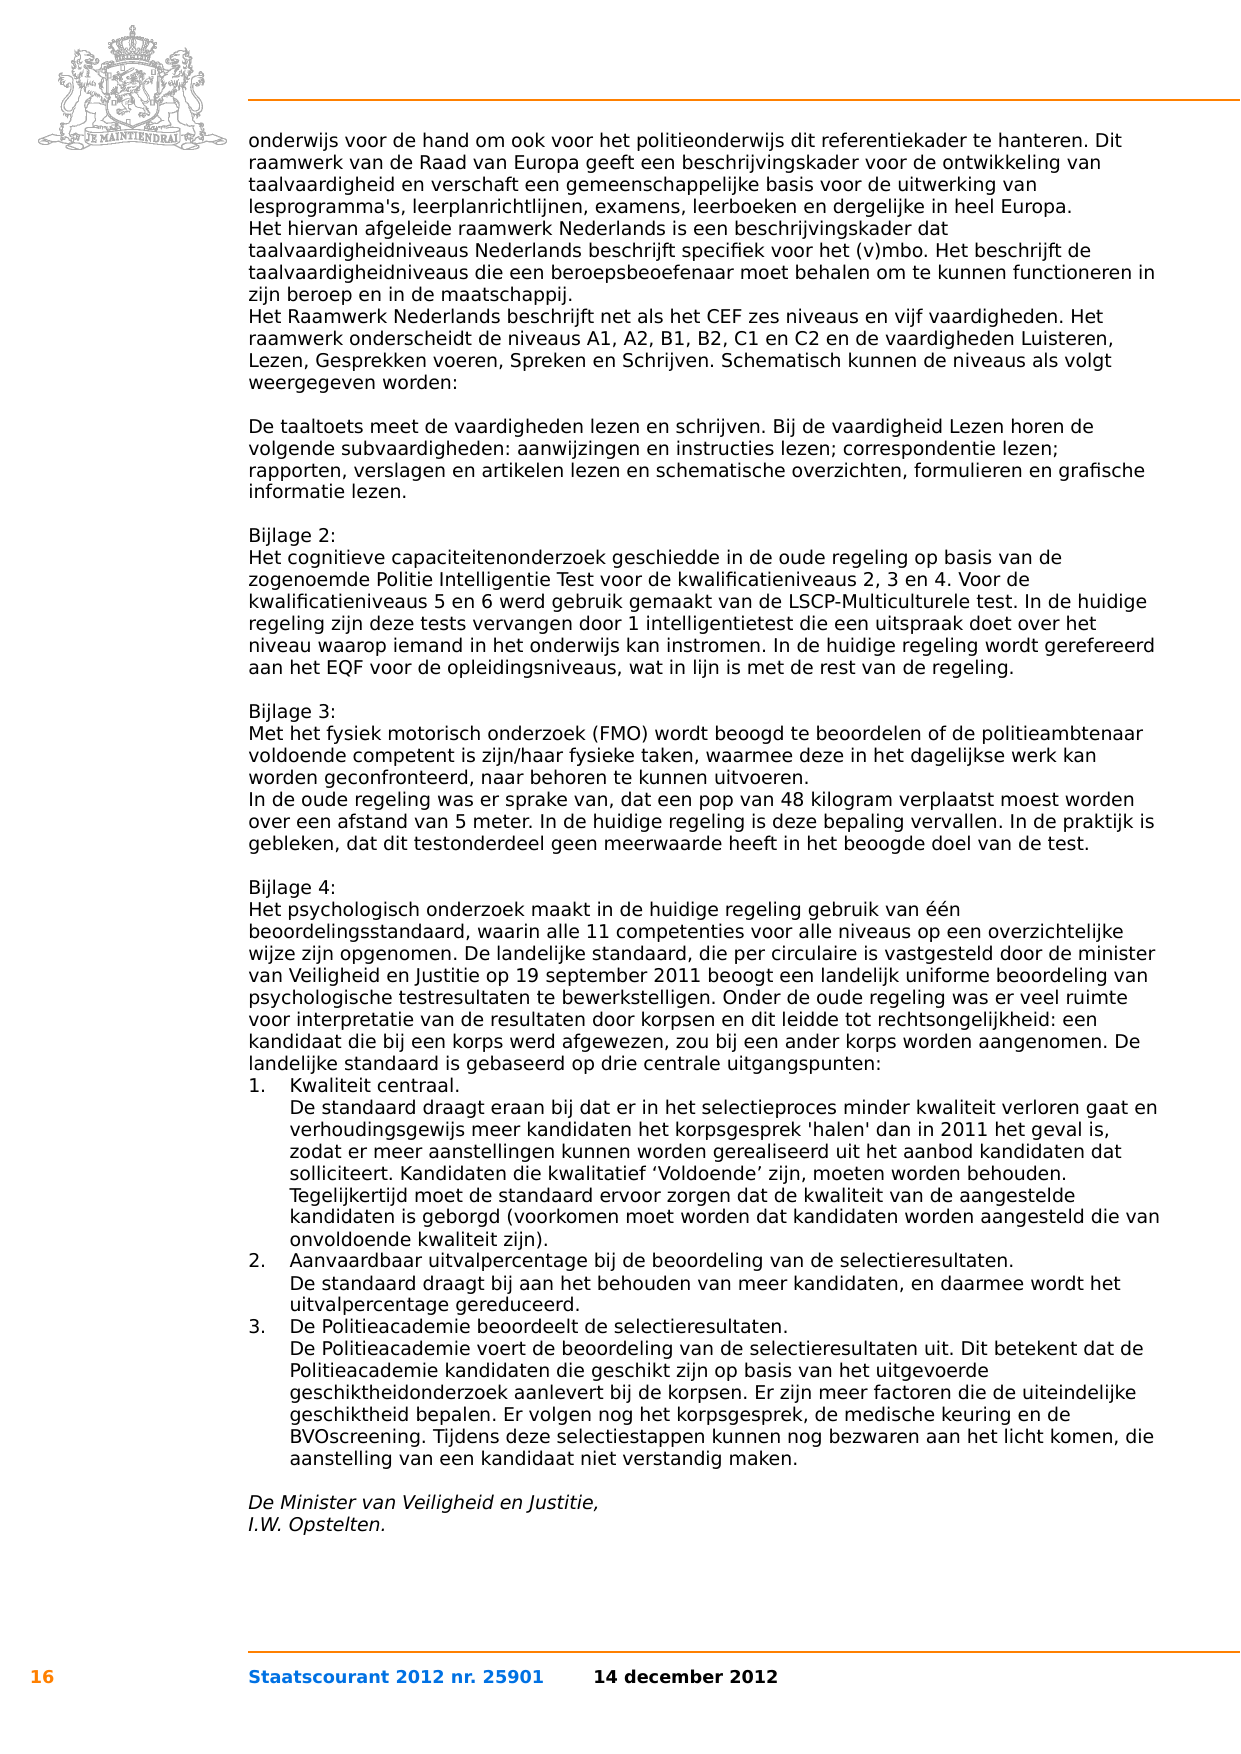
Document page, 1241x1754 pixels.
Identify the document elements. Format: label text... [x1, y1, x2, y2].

text Het psychologisch onderzoek maakt in de huidige regeling gebruik van één beoordelingsstandaard, waarin alle 11 competenties voor alle niveaus op een overzichtelijke wijze zijn opgenomen. De landelijke standaard, die per circulaire is vastgesteld door de minister van Veiligheid en Justitie op 19 september 2011 beoogt een landelijk uniforme beoordeling van psychologische testresultaten te bewerkstelligen. Onder de oude regeling was er veel ruimte voor interpretatie van de resultaten door korpsen en dit leidde tot rechtsongelijkheid: een kandidaat die bij een korps werd afgewezen, zou bij een ander korps worden aangenomen. De landelijke standaard is gebaseerd op drie centrale uitgangspunten: [248, 899, 1163, 1074]
text Het Raamwerk Nederlands beschrijft net als het CEF zes niveaus en vijf vaardigheden. Het raamwerk onderscheidt de niveaus A1, A2, B1, B2, C1 en C2 en de vaardigheden Luisteren, Lezen, Gesprekken voeren, Spreken en Schrijven. Schematisch kunnen de niveaus als volgt weergegeven worden: [248, 306, 1163, 394]
text Bijlage 2: [248, 525, 1163, 547]
text De standaard draagt eraan bij dat er in het selectieproces minder kwaliteit verloren gaat en verhoudingsgewijs meer kandidaten het korpsgesprek 'halen' dan in 2011 het geval is, zodat er meer aanstellingen kunnen worden gerealiseerd uit het aanbod kandidaten dat solliciteert. Kandidaten die kwalitatief ‘Voldoende’ zijn, moeten worden behouden. Tegelijkertijd moet de standaard ervoor zorgen dat de kwaliteit van de aangestelde kandidaten is geborgd (voorkomen moet worden dat kandidaten worden aangesteld die van onvoldoende kwaliteit zijn). [289, 1097, 1163, 1250]
text onderwijs voor de hand om ook voor het politieonderwijs dit referentiekader te hanteren. Dit raamwerk van de Raad van Europa geeft een beschrijvingskader voor de ontwikkeling van taalvaardigheid en verschaft een gemeenschappelijke basis voor de uitwerking van lesprogramma's, leerplanrichtlijnen, examens, leerboeken en dergelijke in heel Europa. [248, 130, 1163, 218]
text Bijlage 4: [248, 877, 1163, 899]
text Met het fysiek motorisch onderzoek (FMO) wordt beoogd te beoordelen of de politieambtenaar voldoende competent is zijn/haar fysieke taken, waarmee deze in het dagelijkse werk kan worden geconfronteerd, naar behoren te kunnen uitvoeren. [248, 723, 1163, 789]
text De Politieacademie voert de beoordeling van de selectieresultaten uit. Dit betekent dat de Politieacademie kandidaten die geschikt zijn op basis van het uitgevoerde geschiktheidonderzoek aanlevert bij de korpsen. Er zijn meer factoren die de uiteindelijke geschiktheid bepalen. Er volgen nog het korpsgesprek, de medische keuring en de BVOscreening. Tijdens deze selectiestappen kunnen nog bezwaren aan het licht komen, die aanstelling van een kandidaat niet verstandig maken. [289, 1338, 1163, 1470]
text De taaltoets meet de vaardigheden lezen en schrijven. Bij de vaardigheid Lezen horen de volgende subvaardigheden: aanwijzingen en instructies lezen; correspondentie lezen; rapporten, verslagen en artikelen lezen en schematische overzichten, formulieren en grafische informatie lezen. [248, 416, 1163, 503]
text Het cognitieve capaciteitenonderzoek geschiedde in de oude regeling op basis van de zogenoemde Politie Intelligentie Test voor de kwalificatieniveaus 2, 3 en 4. Voor de kwalificatieniveaus 5 en 6 werd gebruik gemaakt van de LSCP-Multiculturele test. In de huidige regeling zijn deze tests vervangen door 1 intelligentietest die een uitspraak doet over het niveau waarop iemand in het onderwijs kan instromen. In de huidige regeling wordt gerefereerd aan het EQF voor de opleidingsniveaus, wat in lijn is met de rest van de regeling. [248, 547, 1163, 679]
text De Minister van Veiligheid en Justitie, I.W. Opstelten. [248, 1492, 1163, 1536]
picture [38, 25, 227, 150]
text In de oude regeling was er sprake van, dat een pop van 48 kilogram verplaatst moest worden over een afstand van 5 meter. In de huidige regeling is deze bepaling vervallen. In de praktijk is gebleken, dat dit testonderdeel geen meerwaarde heeft in het beoogde doel van de test. [248, 789, 1163, 855]
text 2. Aanvaardbaar uitvalpercentage bij de beoordeling van de selectieresultaten. [248, 1250, 1163, 1272]
text Bijlage 3: [248, 701, 1163, 723]
text De standaard draagt bij aan het behouden van meer kandidaten, en daarmee wordt het uitvalpercentage gereduceerd. [289, 1272, 1163, 1316]
text 3. De Politieacademie beoordeelt de selectieresultaten. [248, 1316, 1163, 1338]
text Het hiervan afgeleide raamwerk Nederlands is een beschrijvingskader dat taalvaardigheidniveaus Nederlands beschrijft specifiek voor het (v)mbo. Het beschrijft de taalvaardigheidniveaus die een beroepsbeoefenaar moet behalen om te kunnen functioneren in zijn beroep en in de maatschappij. [248, 218, 1163, 306]
text 1. Kwaliteit centraal. [248, 1074, 1163, 1097]
